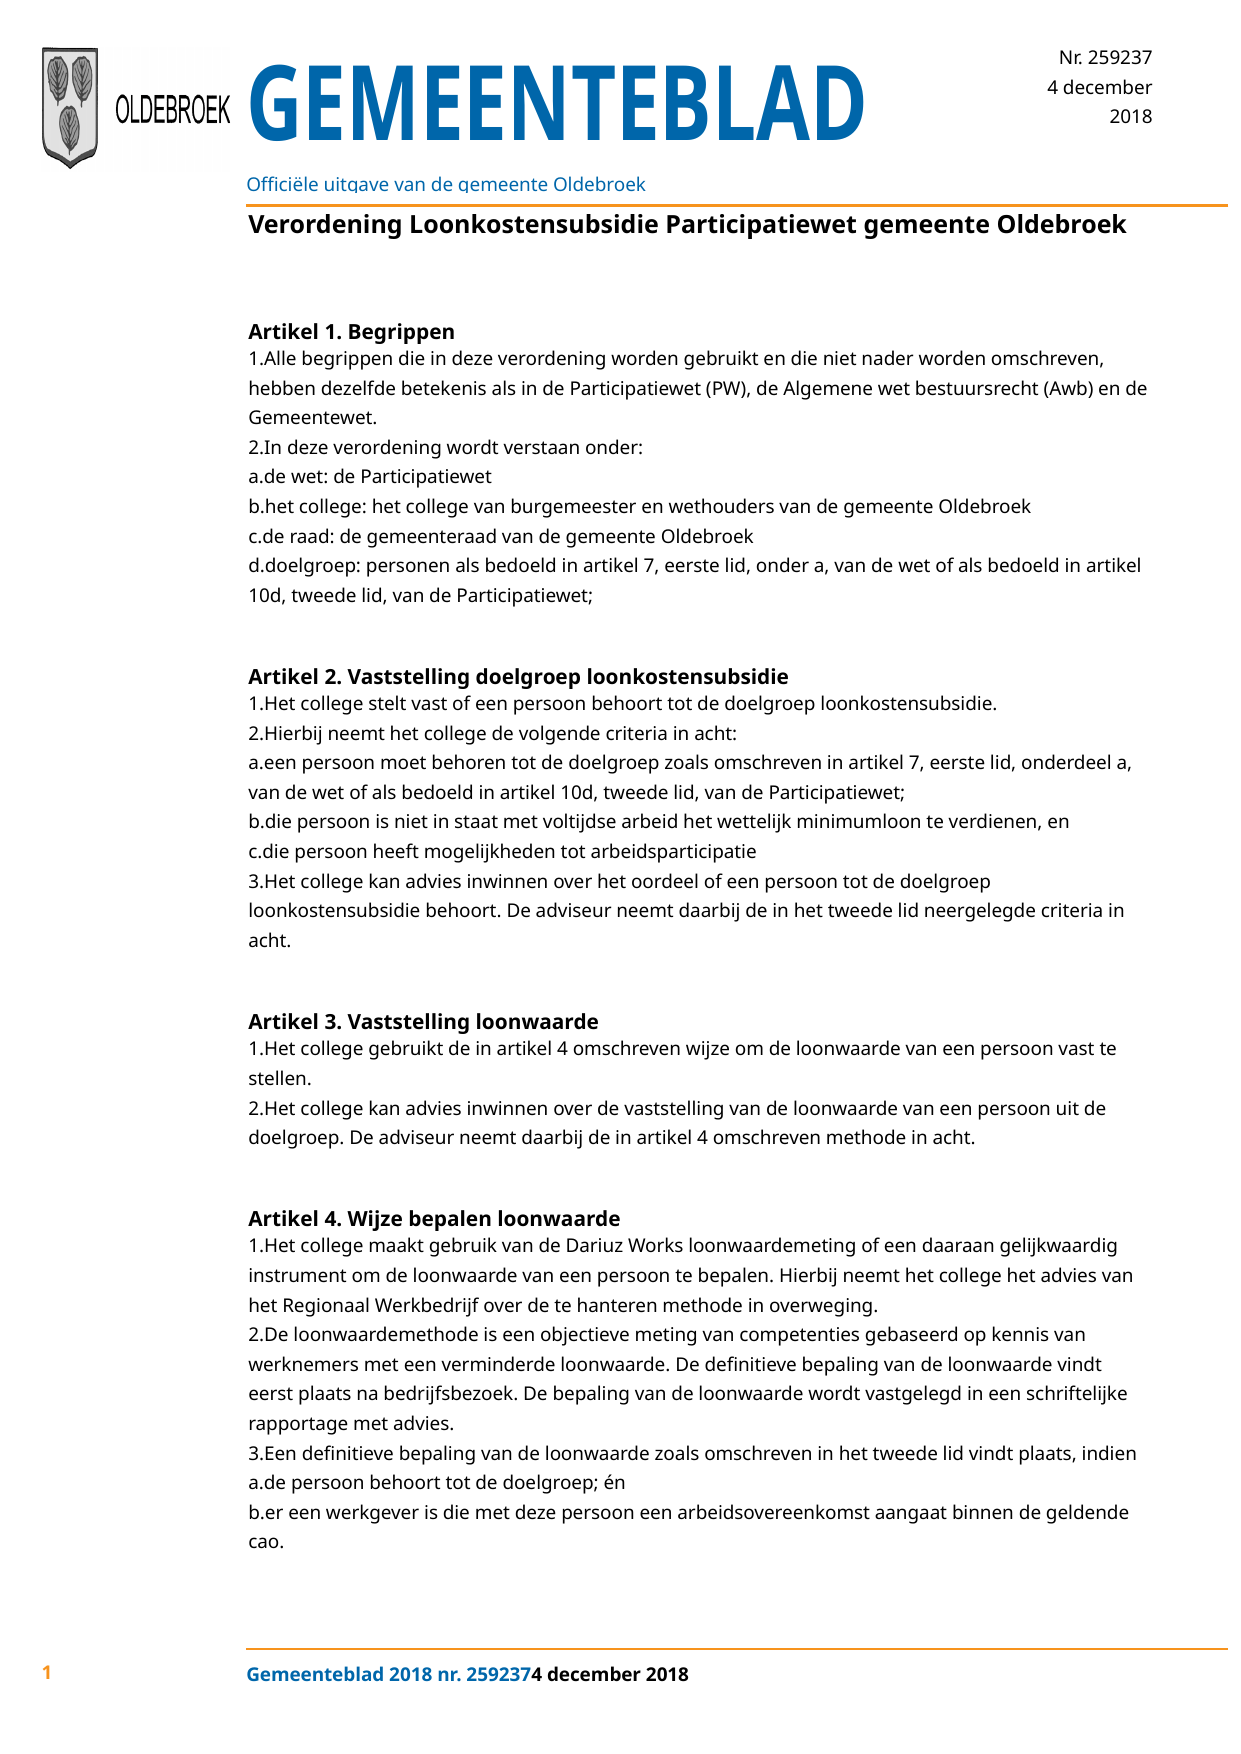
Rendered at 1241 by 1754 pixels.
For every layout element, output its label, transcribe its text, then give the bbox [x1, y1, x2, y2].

text Artikel 1. Begrippen [248, 317, 1152, 345]
text a.een persoon moet behoren tot de doelgroep zoals omschreven in artikel 7, eerste lid, onderdeel a, van de wet of als bedoeld in artikel 10d, tweede lid, van de Participatiewet; [248, 749, 1152, 805]
text b.er een werkgever is die met deze persoon een arbeidsovereenkomst aangaat binnen de geldende cao. [248, 1499, 1152, 1554]
text 2.De loonwaardemethode is een objectieve meting van competenties gebaseerd op kennis van werknemers met een verminderde loonwaarde. De definitieve bepaling van de loonwaarde vindt eerst plaats na bedrijfsbezoek. De bepaling van de loonwaarde wordt vastgelegd in een schriftelijke rapportage met advies. [248, 1321, 1152, 1436]
text b.het college: het college van burgemeester en wethouders van de gemeente Oldebroek [248, 493, 1152, 519]
text Artikel 4. Wijze bepalen loonwaarde [248, 1204, 1152, 1233]
picture [41, 47, 231, 172]
text c.die persoon heeft mogelijkheden tot arbeidsparticipatie [248, 838, 1152, 864]
text c.de raad: de gemeenteraad van de gemeente Oldebroek [248, 523, 1152, 548]
text 2.In deze verordening wordt verstaan onder: [248, 434, 1152, 460]
text a.de wet: de Participatiewet [248, 464, 1152, 489]
text 2.Hierbij neemt het college de volgende criteria in acht: [248, 720, 1152, 746]
text 3.Een definitieve bepaling van de loonwaarde zoals omschreven in het tweede lid vindt plaats, indien [248, 1440, 1152, 1466]
text 1.Het college stelt vast of een persoon behoort tot de doelgroep loonkostensubsidie. [248, 690, 1152, 716]
text Verordening Loonkostensubsidie Participatiewet gemeente Oldebroek [248, 207, 1152, 241]
text 1.Alle begrippen die in deze verordening worden gebruikt en die niet nader worden omschreven, hebben dezelfde betekenis als in de Participatiewet (PW), de Algemene wet bestuursrecht (Awb) en de Gemeentewet. [248, 345, 1152, 430]
text 3.Het college kan advies inwinnen over het oordeel of een persoon tot de doelgroep loonkostensubsidie behoort. De adviseur neemt daarbij de in het tweede lid neergelegde criteria in acht. [248, 868, 1152, 953]
text b.die persoon is niet in staat met voltijdse arbeid het wettelijk minimumloon te verdienen, en [248, 809, 1152, 834]
text a.de persoon behoort tot de doelgroep; én [248, 1469, 1152, 1495]
text Artikel 2. Vaststelling doelgroep loonkostensubsidie [248, 662, 1152, 690]
text d.doelgroep: personen als bedoeld in artikel 7, eerste lid, onder a, van de wet of als bedoeld in artikel 10d, tweede lid, van de Participatiewet; [248, 552, 1152, 608]
text 1.Het college gebruikt de in artikel 4 omschreven wijze om de loonwaarde van een persoon vast te stellen. [248, 1036, 1152, 1091]
text Artikel 3. Vaststelling loonwaarde [248, 1007, 1152, 1036]
text 1.Het college maakt gebruik van de Dariuz Works loonwaardemeting of een daaraan gelijkwaardig instrument om de loonwaarde van een persoon te bepalen. Hierbij neemt het college het advies van het Regionaal Werkbedrijf over de te hanteren methode in overweging. [248, 1233, 1152, 1318]
text 2.Het college kan advies inwinnen over de vaststelling van de loonwaarde van een persoon uit de doelgroep. De adviseur neemt daarbij de in artikel 4 omschreven methode in acht. [248, 1095, 1152, 1150]
